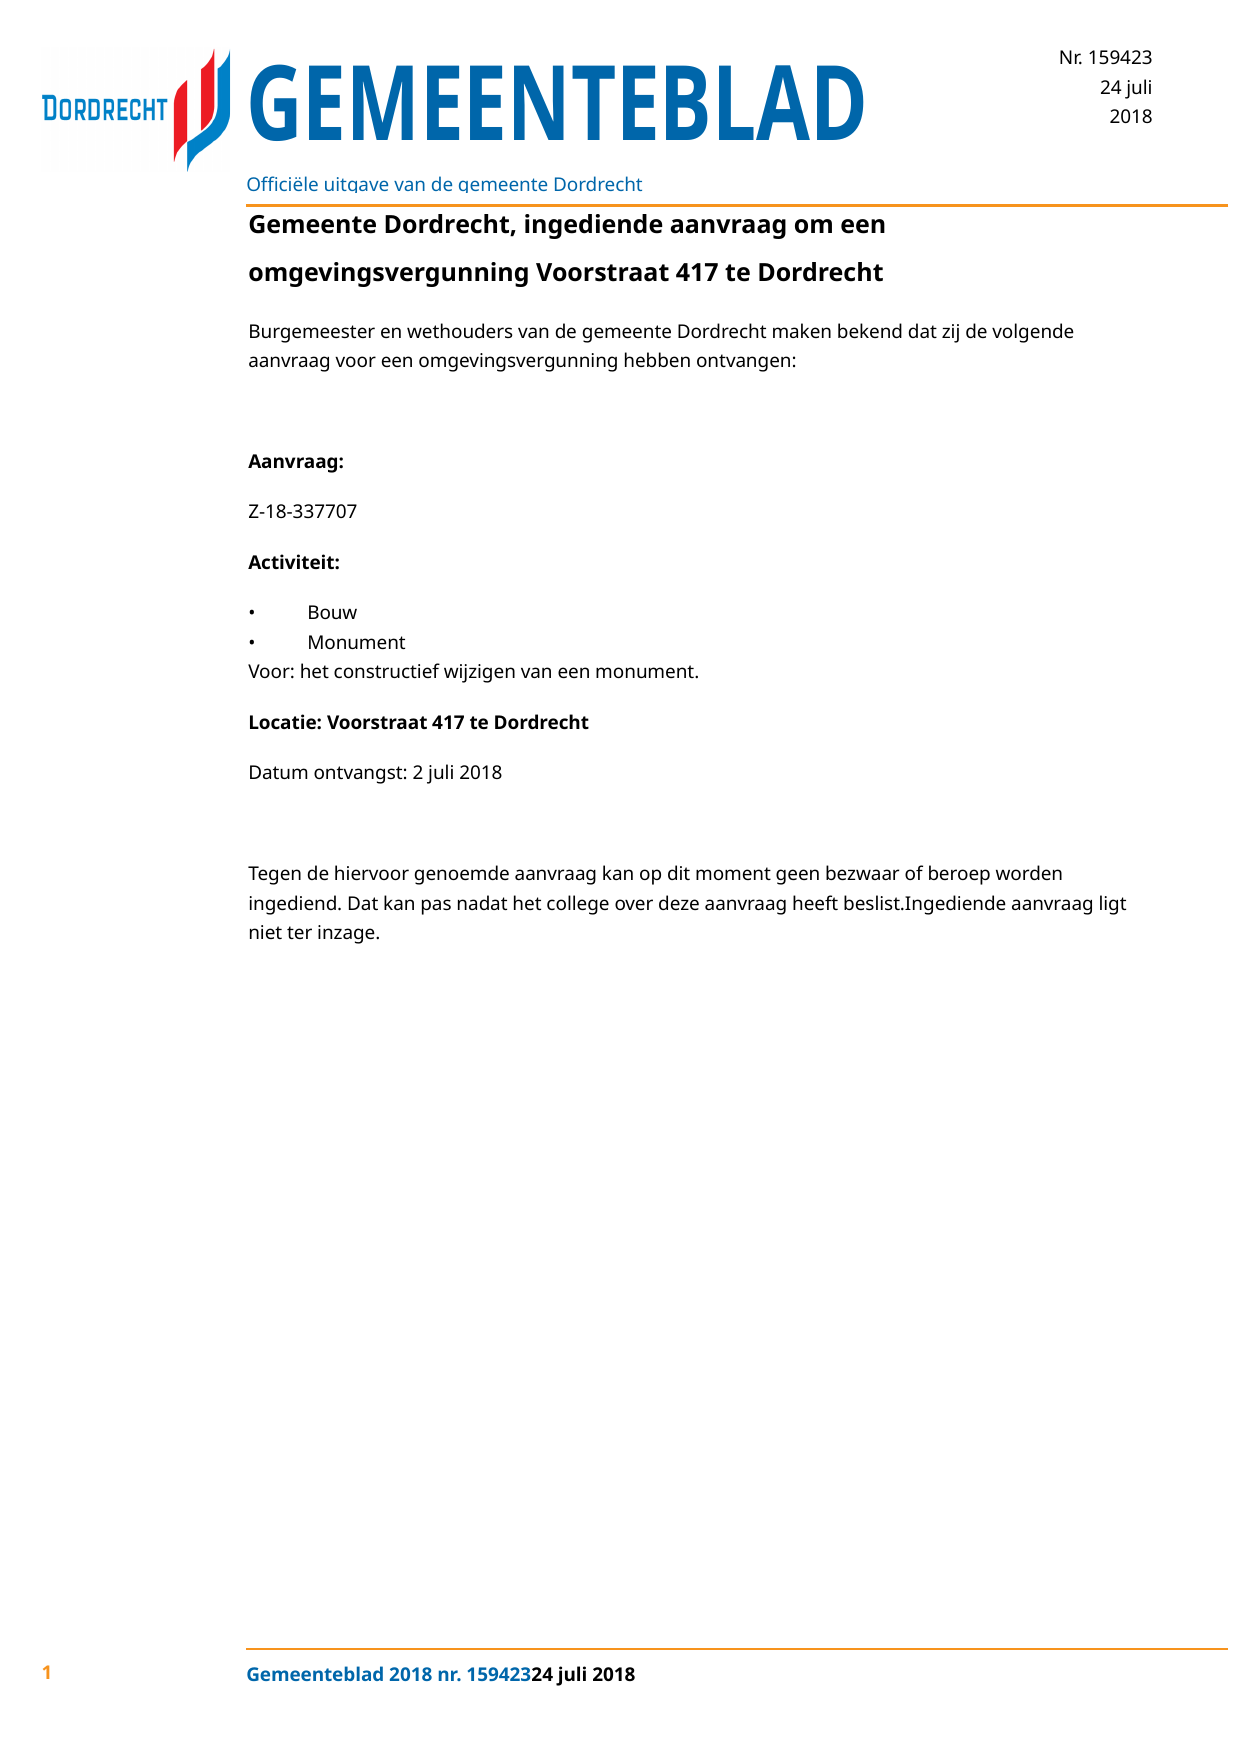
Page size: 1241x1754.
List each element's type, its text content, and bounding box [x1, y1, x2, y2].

text Datum ontvangst: 2 juli 2018 [248, 759, 1152, 785]
text Burgemeester en wethouders van de gemeente Dordrecht maken bekend dat zij de volgende aanvraag voor een omgevingsvergunning hebben ontvangen: [248, 318, 1152, 373]
text Aanvraag: [248, 448, 1152, 474]
list Bouw [248, 599, 1152, 625]
picture [41, 47, 231, 172]
text Tegen de hiervoor genoemde aanvraag kan op dit moment geen bezwaar of beroep worden ingediend. Dat kan pas nadat het college over deze aanvraag heeft beslist.Ingediende aanvraag ligt niet ter inzage. [248, 860, 1152, 945]
text Z-18-337707 [248, 499, 1152, 524]
text Locatie: Voorstraat 417 te Dordrecht [248, 709, 1152, 735]
text Activiteit: [248, 549, 1152, 575]
text Voor: het constructief wijzigen van een monument. [248, 659, 1152, 684]
list Monument [248, 629, 1152, 655]
text Gemeente Dordrecht, ingediende aanvraag om een omgevingsvergunning Voorstraat 417 te Dordrecht [248, 207, 1152, 288]
